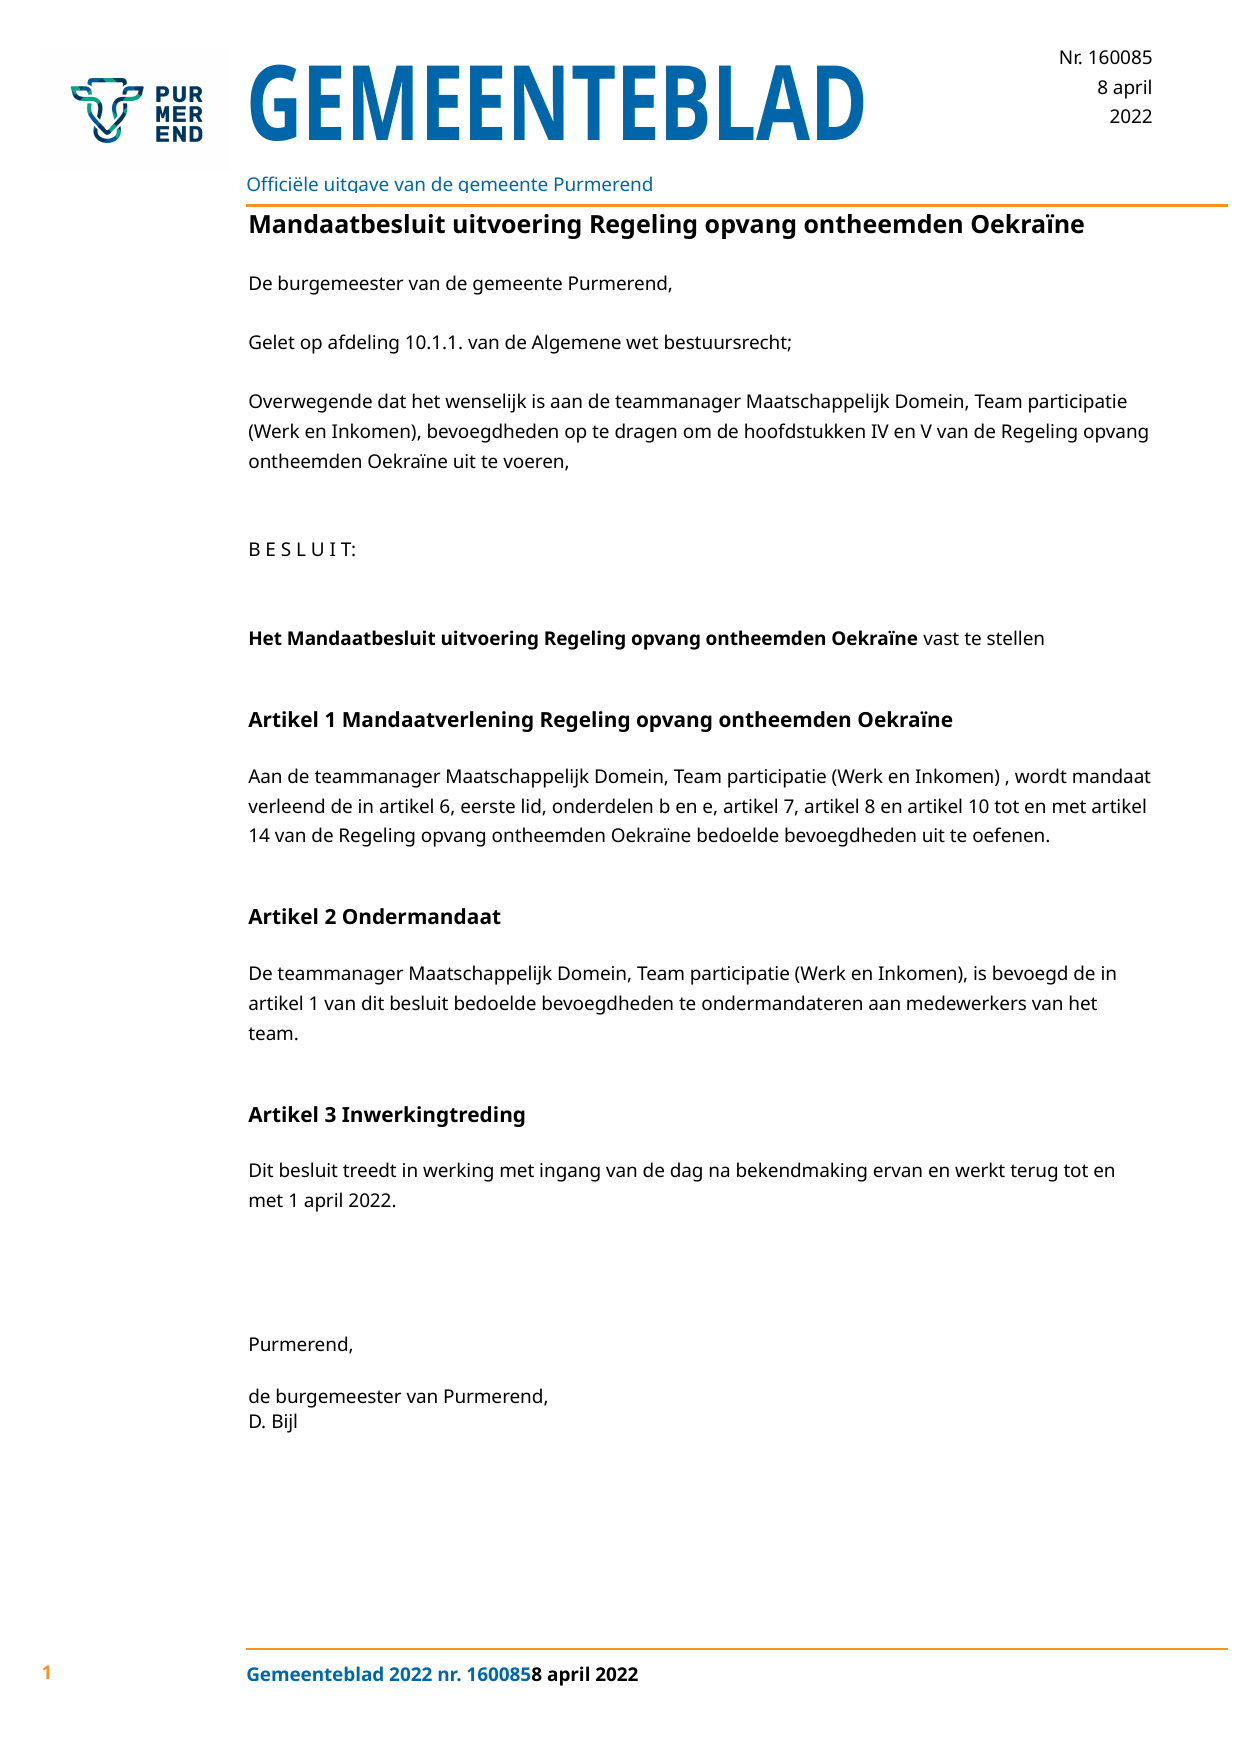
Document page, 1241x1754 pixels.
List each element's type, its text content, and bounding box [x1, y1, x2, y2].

text de burgemeester van Purmerend, [248, 1383, 1152, 1408]
text Gelet op afdeling 10.1.1. van de Algemene wet bestuursrecht; [248, 329, 1152, 355]
text Aan de teammanager Maatschappelijk Domein, Team participatie (Werk en Inkomen) , wordt mandaat verleend de in artikel 6, eerste lid, onderdelen b en e, artikel 7, artikel 8 en artikel 10 tot en met artikel 14 van de Regeling opvang ontheemden Oekraïne bedoelde bevoegdheden uit te oefenen. [248, 763, 1152, 848]
text Artikel 3 Inwerkingtreding [248, 1100, 1152, 1128]
text De burgemeester van de gemeente Purmerend, [248, 270, 1152, 296]
text Artikel 2 Ondermandaat [248, 902, 1152, 931]
text Purmerend, [248, 1331, 1152, 1357]
text Artikel 1 Mandaatverlening Regeling opvang ontheemden Oekraïne [248, 705, 1152, 734]
text Mandaatbesluit uitvoering Regeling opvang ontheemden Oekraïne [248, 207, 1152, 241]
text B E S L U I T: [248, 537, 1152, 562]
text D. Bijl [248, 1408, 1152, 1434]
picture [41, 47, 231, 172]
text Dit besluit treedt in werking met ingang van de dag na bekendmaking ervan en werkt terug tot en met 1 april 2022. [248, 1158, 1152, 1213]
text Het Mandaatbesluit uitvoering Regeling opvang ontheemden Oekraïne vast te stellen [248, 625, 1152, 651]
text Overwegende dat het wenselijk is aan de teammanager Maatschappelijk Domein, Team participatie (Werk en Inkomen), bevoegdheden op te dragen om de hoofdstukken IV en V van de Regeling opvang ontheemden Oekraïne uit te voeren, [248, 389, 1152, 473]
text De teammanager Maatschappelijk Domein, Team participatie (Werk en Inkomen), is bevoegd de in artikel 1 van dit besluit bedoelde bevoegdheden te ondermandateren aan medewerkers van het team. [248, 961, 1152, 1045]
